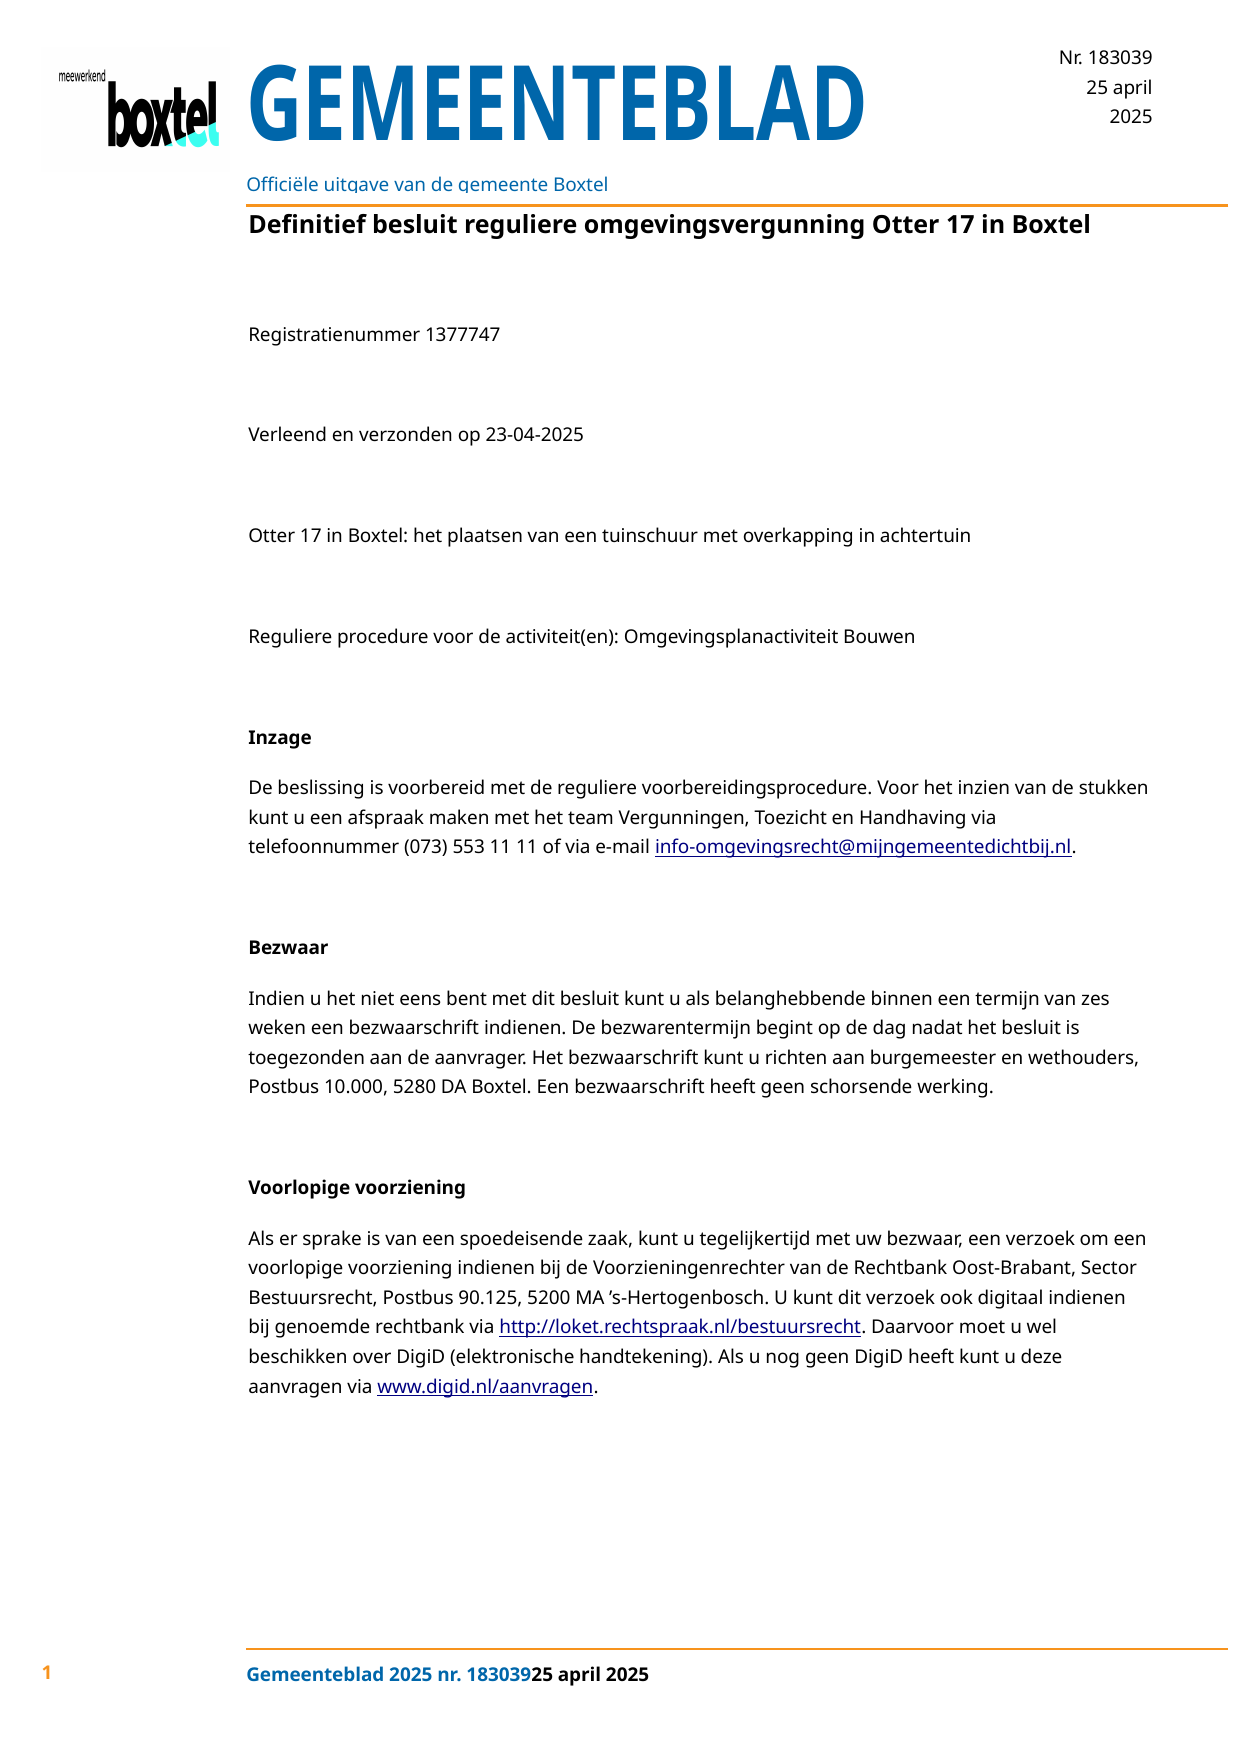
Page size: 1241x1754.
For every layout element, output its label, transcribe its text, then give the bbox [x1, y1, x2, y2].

text Registratienummer 1377747 [248, 321, 1152, 346]
text Inzage [248, 724, 1152, 750]
text Reguliere procedure voor de activiteit(en): Omgevingsplanactiviteit Bouwen [248, 623, 1152, 649]
text Bezwaar [248, 934, 1152, 960]
text Otter 17 in Boxtel: het plaatsen van een tuinschuur met overkapping in achtertuin [248, 522, 1152, 548]
text Als er sprake is van een spoedeisende zaak, kunt u tegelijkertijd met uw bezwaar, een verzoek om een voorlopige voorziening indienen bij de Voorzieningenrechter van de Rechtbank Oost-Brabant, Sector Bestuursrecht, Postbus 90.125, 5200 MA ’s-Hertogenbosch. U kunt dit verzoek ook digitaal indienen bij genoemde rechtbank via http://loket.rechtspraak.nl/bestuursrecht. Daarvoor moet u wel beschikken over DigiD (elektronische handtekening). Als u nog geen DigiD heeft kunt u deze aanvragen via www.digid.nl/aanvragen. [248, 1225, 1152, 1398]
text Voorlopige voorziening [248, 1174, 1152, 1200]
text De beslissing is voorbereid met de reguliere voorbereidingsprocedure. Voor het inzien van de stukken kunt u een afspraak maken met het team Vergunningen, Toezicht en Handhaving via telefoonnummer (073) 553 11 11 of via e-mail info-omgevingsrecht@mijngemeentedichtbij.nl. [248, 774, 1152, 859]
picture [41, 47, 231, 172]
text Verleend en verzonden op 23-04-2025 [248, 422, 1152, 447]
text Indien u het niet eens bent met dit besluit kunt u als belanghebbende binnen een termijn van zes weken een bezwaarschrift indienen. De bezwarentermijn begint op de dag nadat het besluit is toegezonden aan de aanvrager. Het bezwaarschrift kunt u richten aan burgemeester en wethouders, Postbus 10.000, 5280 DA Boxtel. Een bezwaarschrift heeft geen schorsende werking. [248, 985, 1152, 1099]
text Definitief besluit reguliere omgevingsvergunning Otter 17 in Boxtel [248, 207, 1152, 241]
